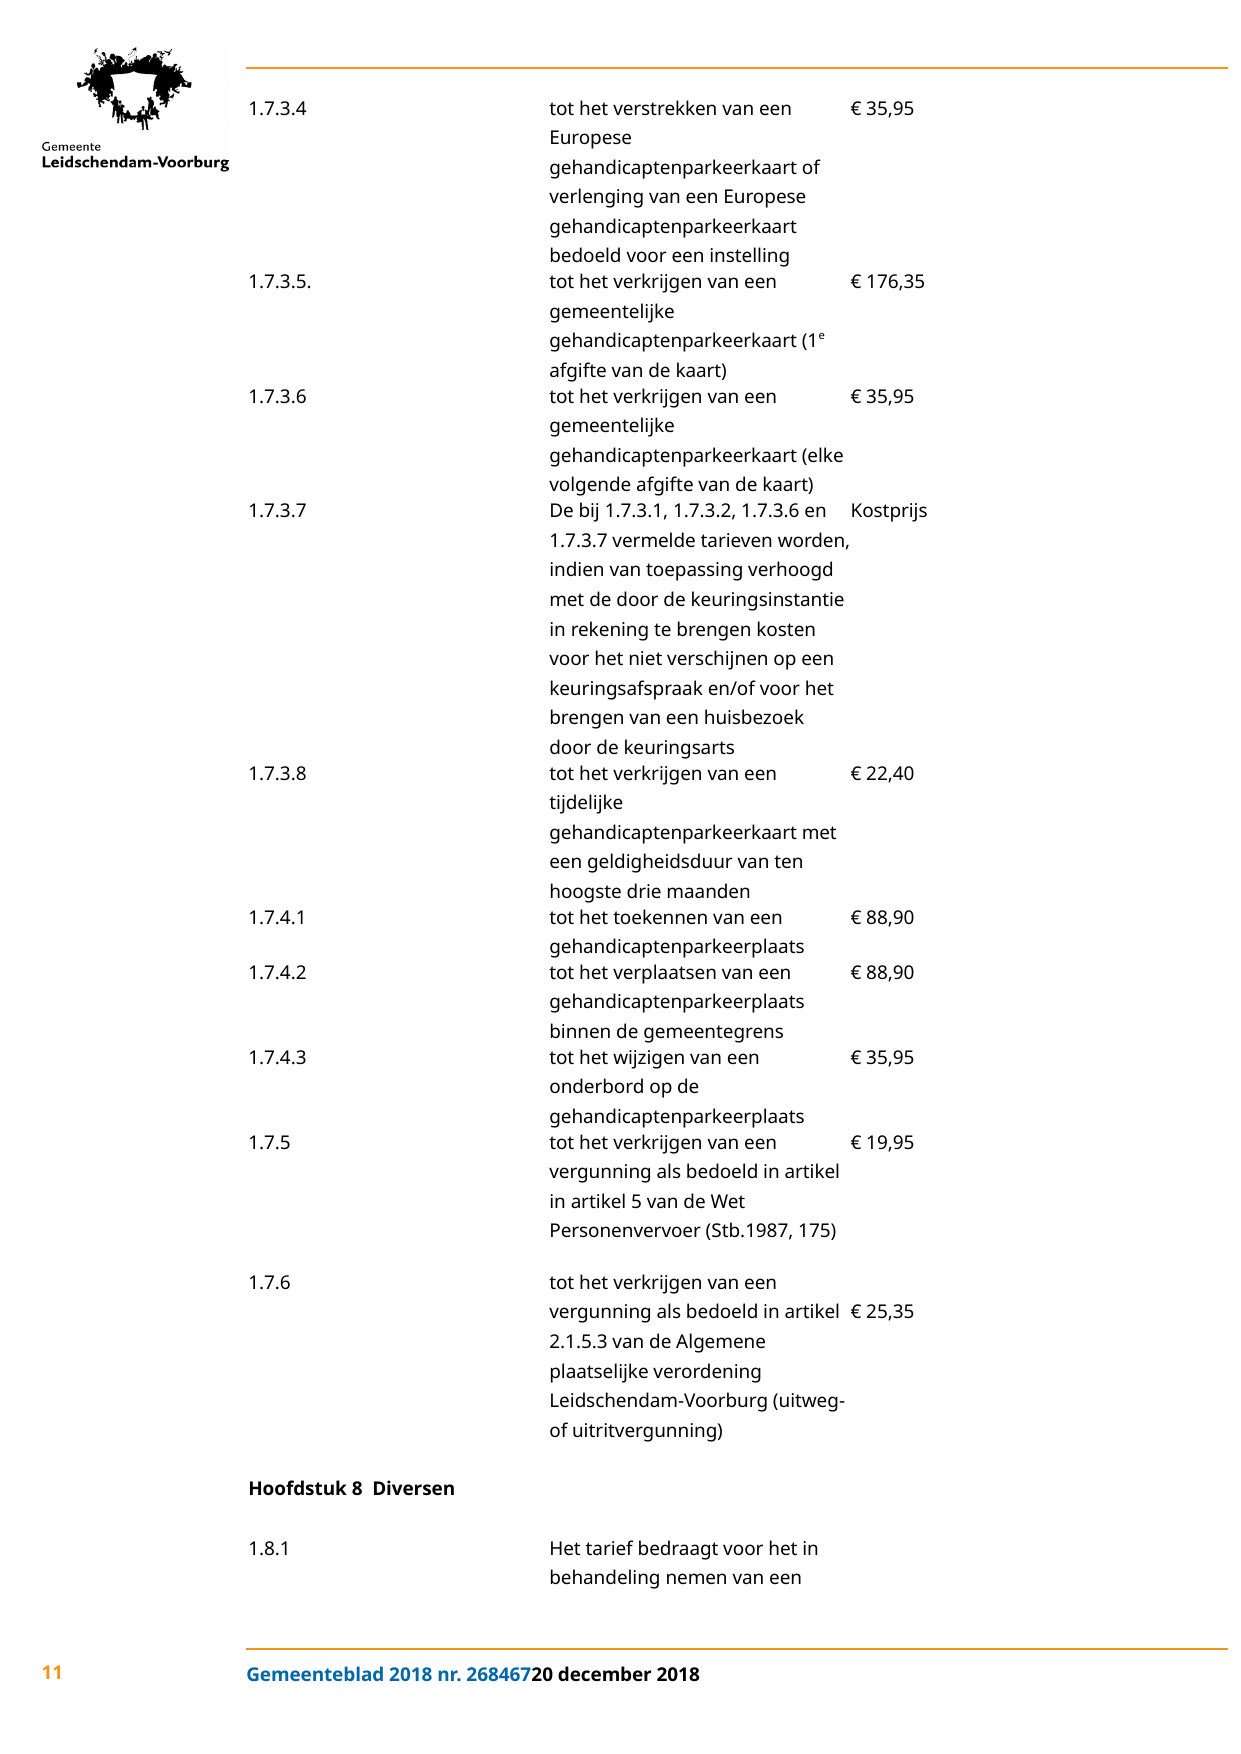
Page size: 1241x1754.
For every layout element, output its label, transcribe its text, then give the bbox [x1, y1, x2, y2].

table_cell [850, 1244, 1152, 1269]
table_cell tot het verkrijgen van een vergunning als bedoeld in artikel in artikel 5 van de Wet Personenvervoer (Stb.1987, 175) [549, 1129, 850, 1243]
table_cell 1.7.4.1 [248, 904, 549, 959]
table_cell Kostprijs [850, 498, 1152, 760]
table_cell € 35,95 [850, 95, 1152, 268]
table_cell 1.7.5 [248, 1129, 549, 1243]
table_cell 1.7.6 [248, 1269, 549, 1443]
table_cell € 22,40 [850, 760, 1152, 904]
table_cell tot het verkrijgen van een gemeentelijke gehandicaptenparkeerkaart (elke volgende afgifte van de kaart) [549, 383, 850, 497]
table_cell tot het wijzigen van een onderbord op de gehandicaptenparkeerplaats [549, 1044, 850, 1129]
table_cell € 88,90 [850, 959, 1152, 1044]
table_cell [549, 1244, 850, 1269]
table_header [850, 1535, 1152, 1590]
table_header Het tarief bedraagt voor het in behandeling nemen van een [549, 1535, 850, 1590]
table_cell 1.7.3.8 [248, 760, 549, 904]
table_cell € 35,95 [850, 383, 1152, 497]
table_cell 1.7.3.5. [248, 269, 549, 383]
table_cell € 25,35 [850, 1269, 1152, 1443]
table_cell tot het verkrijgen van een tijdelijke gehandicaptenparkeerkaart met een geldigheidsduur van ten hoogste drie maanden [549, 760, 850, 904]
table_cell € 176,35 [850, 269, 1152, 383]
table_cell tot het verkrijgen van een vergunning als bedoeld in artikel 2.1.5.3 van de Algemene plaatselijke verordening Leidschendam-Voorburg (uitweg- of uitritvergunning) [549, 1269, 850, 1443]
table_cell tot het verkrijgen van een gemeentelijke gehandicaptenparkeerkaart (1e afgifte van de kaart) [549, 269, 850, 383]
table_cell 1.7.3.6 [248, 383, 549, 497]
table_cell 1.7.3.7 [248, 498, 549, 760]
table_cell € 19,95 [850, 1129, 1152, 1243]
table_header 1.8.1 [248, 1535, 549, 1590]
table_cell tot het toekennen van een gehandicaptenparkeerplaats [549, 904, 850, 959]
table_cell € 35,95 [850, 1044, 1152, 1129]
picture [41, 47, 231, 172]
table_cell € 88,90 [850, 904, 1152, 959]
table_cell De bij 1.7.3.1, 1.7.3.2, 1.7.3.6 en 1.7.3.7 vermelde tarieven worden, indien van toepassing verhoogd met de door de keuringsinstantie in rekening te brengen kosten voor het niet verschijnen op een keuringsafspraak en/of voor het brengen van een huisbezoek door de keuringsarts [549, 498, 850, 760]
table_cell tot het verplaatsen van een gehandicaptenparkeerplaats binnen de gemeentegrens [549, 959, 850, 1044]
table_cell 1.7.4.3 [248, 1044, 549, 1129]
table_cell [248, 1244, 549, 1269]
table_cell 1.7.3.4 [248, 95, 549, 268]
table_cell tot het verstrekken van een Europese gehandicaptenparkeerkaart of verlenging van een Europese gehandicaptenparkeerkaart bedoeld voor een instelling [549, 95, 850, 268]
text Hoofdstuk 8 Diversen [248, 1476, 1152, 1501]
table_cell 1.7.4.2 [248, 959, 549, 1044]
